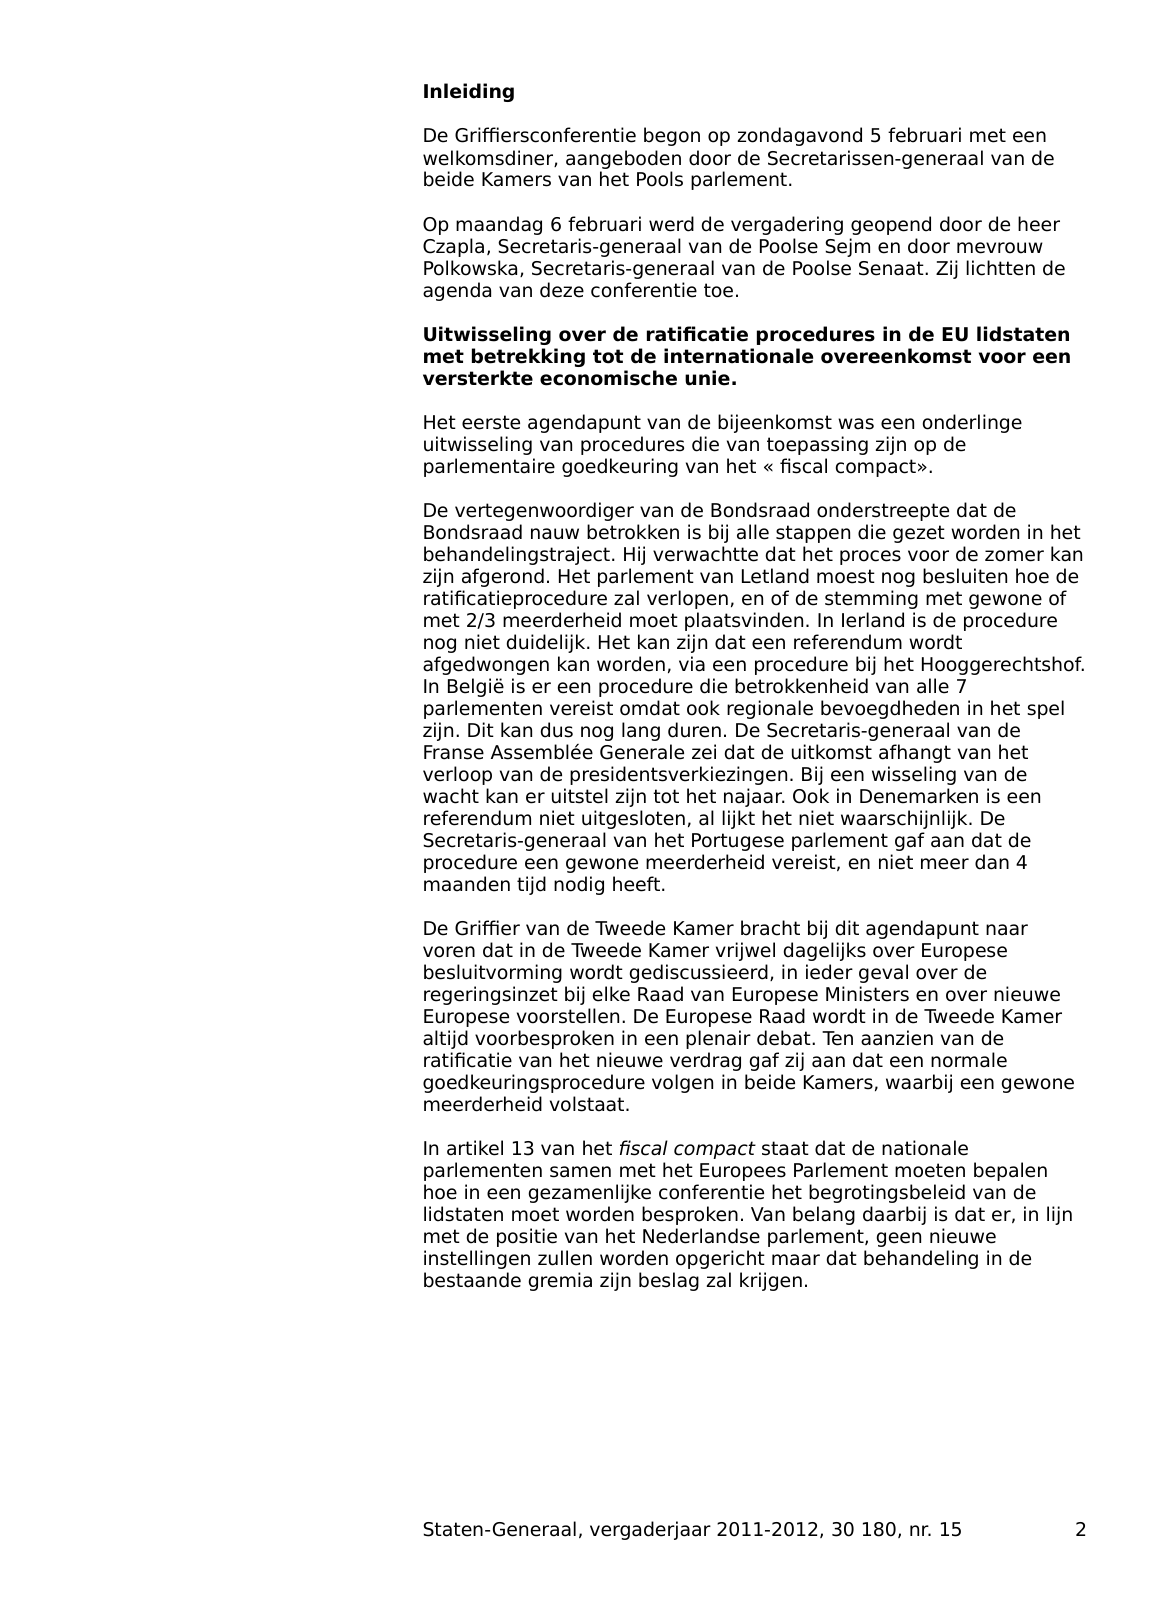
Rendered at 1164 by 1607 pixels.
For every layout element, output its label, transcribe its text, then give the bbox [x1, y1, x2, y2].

text Uitwisseling over de ratificatie procedures in de EU lidstaten met betrekking tot de internationale overeenkomst voor een versterkte economische unie. [422, 324, 1087, 389]
text Het eerste agendapunt van de bijeenkomst was een onderlinge uitwisseling van procedures die van toepassing zijn op de parlementaire goedkeuring van het « fiscal compact». [422, 412, 1087, 478]
text De Griffiersconferentie begon op zondagavond 5 februari met een welkomsdiner, aangeboden door de Secretarissen-generaal van de beide Kamers van het Pools parlement. [422, 125, 1087, 191]
text De vertegenwoordiger van de Bondsraad onderstreepte dat de Bondsraad nauw betrokken is bij alle stappen die gezet worden in het behandelingstraject. Hij verwachtte dat het proces voor de zomer kan zijn afgerond. Het parlement van Letland moest nog besluiten hoe de ratificatieprocedure zal verlopen, en of de stemming met gewone of met 2/3 meerderheid moet plaatsvinden. In Ierland is de procedure nog niet duidelijk. Het kan zijn dat een referendum wordt afgedwongen kan worden, via een procedure bij het Hooggerechtshof. In België is er een procedure die betrokkenheid van alle 7 parlementen vereist omdat ook regionale bevoegdheden in het spel zijn. Dit kan dus nog lang duren. De Secretaris-generaal van de Franse Assemblée Generale zei dat de uitkomst afhangt van het verloop van de presidentsverkiezingen. Bij een wisseling van de wacht kan er uitstel zijn tot het najaar. Ook in Denemarken is een referendum niet uitgesloten, al lijkt het niet waarschijnlijk. De Secretaris-generaal van het Portugese parlement gaf aan dat de procedure een gewone meerderheid vereist, en niet meer dan 4 maanden tijd nodig heeft. [422, 500, 1087, 896]
text Op maandag 6 februari werd de vergadering geopend door de heer Czapla, Secretaris-generaal van de Poolse Sejm en door mevrouw Polkowska, Secretaris-generaal van de Poolse Senaat. Zij lichtten de agenda van deze conferentie toe. [422, 213, 1087, 301]
subtitle Inleiding [422, 81, 1087, 103]
text In artikel 13 van het fiscal compact staat dat de nationale parlementen samen met het Europees Parlement moeten bepalen hoe in een gezamenlijke conferentie het begrotingsbeleid van de lidstaten moet worden besproken. Van belang daarbij is dat er, in lijn met de positie van het Nederlandse parlement, geen nieuwe instellingen zullen worden opgericht maar dat behandeling in de bestaande gremia zijn beslag zal krijgen. [422, 1138, 1087, 1292]
text De Griffier van de Tweede Kamer bracht bij dit agendapunt naar voren dat in de Tweede Kamer vrijwel dagelijks over Europese besluitvorming wordt gediscussieerd, in ieder geval over de regeringsinzet bij elke Raad van Europese Ministers en over nieuwe Europese voorstellen. De Europese Raad wordt in de Tweede Kamer altijd voorbesproken in een plenair debat. Ten aanzien van de ratificatie van het nieuwe verdrag gaf zij aan dat een normale goedkeuringsprocedure volgen in beide Kamers, waarbij een gewone meerderheid volstaat. [422, 918, 1087, 1116]
